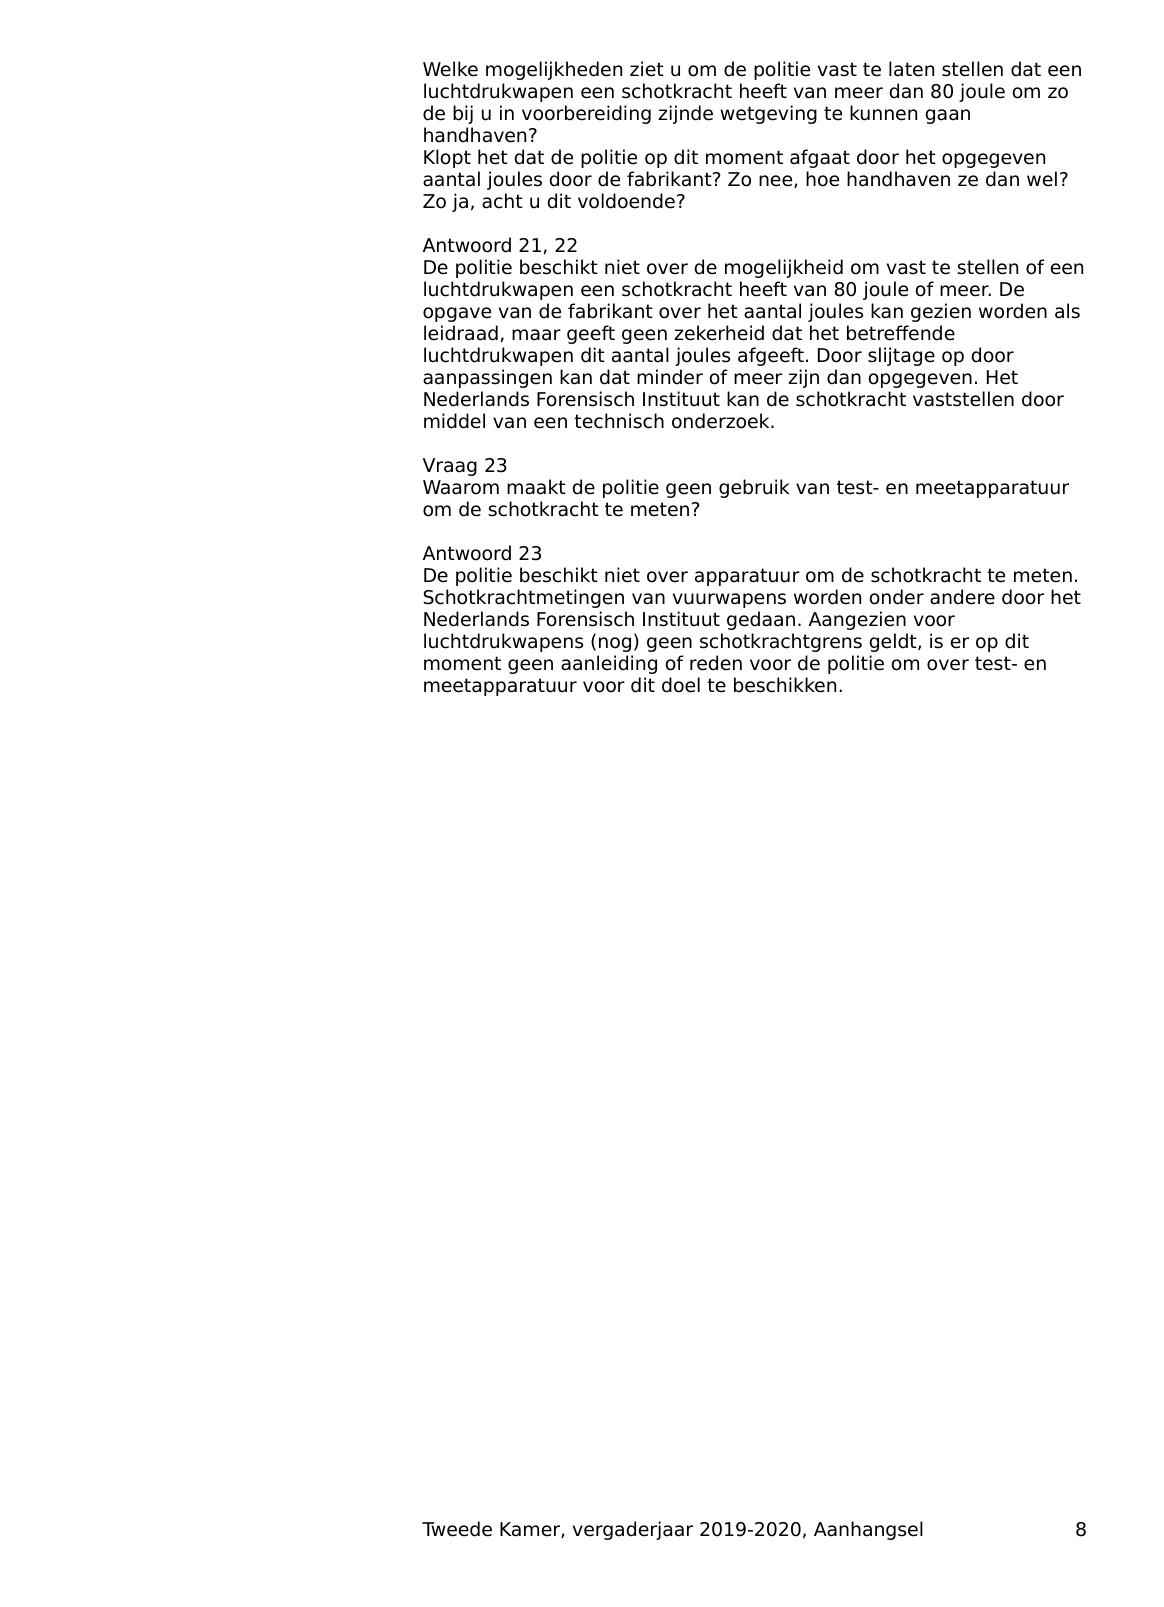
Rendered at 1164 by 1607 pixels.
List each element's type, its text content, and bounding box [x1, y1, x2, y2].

text De politie beschikt niet over apparatuur om de schotkracht te meten. Schotkrachtmetingen van vuurwapens worden onder andere door het Nederlands Forensisch Instituut gedaan. Aangezien voor luchtdrukwapens (nog) geen schotkrachtgrens geldt, is er op dit moment geen aanleiding of reden voor de politie om over test- en meetapparatuur voor dit doel te beschikken. [422, 565, 1087, 697]
text Vraag 23 [422, 455, 1087, 477]
text Welke mogelijkheden ziet u om de politie vast te laten stellen dat een luchtdrukwapen een schotkracht heeft van meer dan 80 joule om zo de bij u in voorbereiding zijnde wetgeving te kunnen gaan handhaven? [422, 59, 1087, 147]
text Antwoord 21, 22 [422, 235, 1087, 257]
text De politie beschikt niet over de mogelijkheid om vast te stellen of een luchtdrukwapen een schotkracht heeft van 80 joule of meer. De opgave van de fabrikant over het aantal joules kan gezien worden als leidraad, maar geeft geen zekerheid dat het betreffende luchtdrukwapen dit aantal joules afgeeft. Door slijtage op door aanpassingen kan dat minder of meer zijn dan opgegeven. Het Nederlands Forensisch Instituut kan de schotkracht vaststellen door middel van een technisch onderzoek. [422, 257, 1087, 433]
text Klopt het dat de politie op dit moment afgaat door het opgegeven aantal joules door de fabrikant? Zo nee, hoe handhaven ze dan wel? Zo ja, acht u dit voldoende? [422, 147, 1087, 213]
text Antwoord 23 [422, 543, 1087, 565]
text Waarom maakt de politie geen gebruik van test- en meetapparatuur om de schotkracht te meten? [422, 477, 1087, 521]
